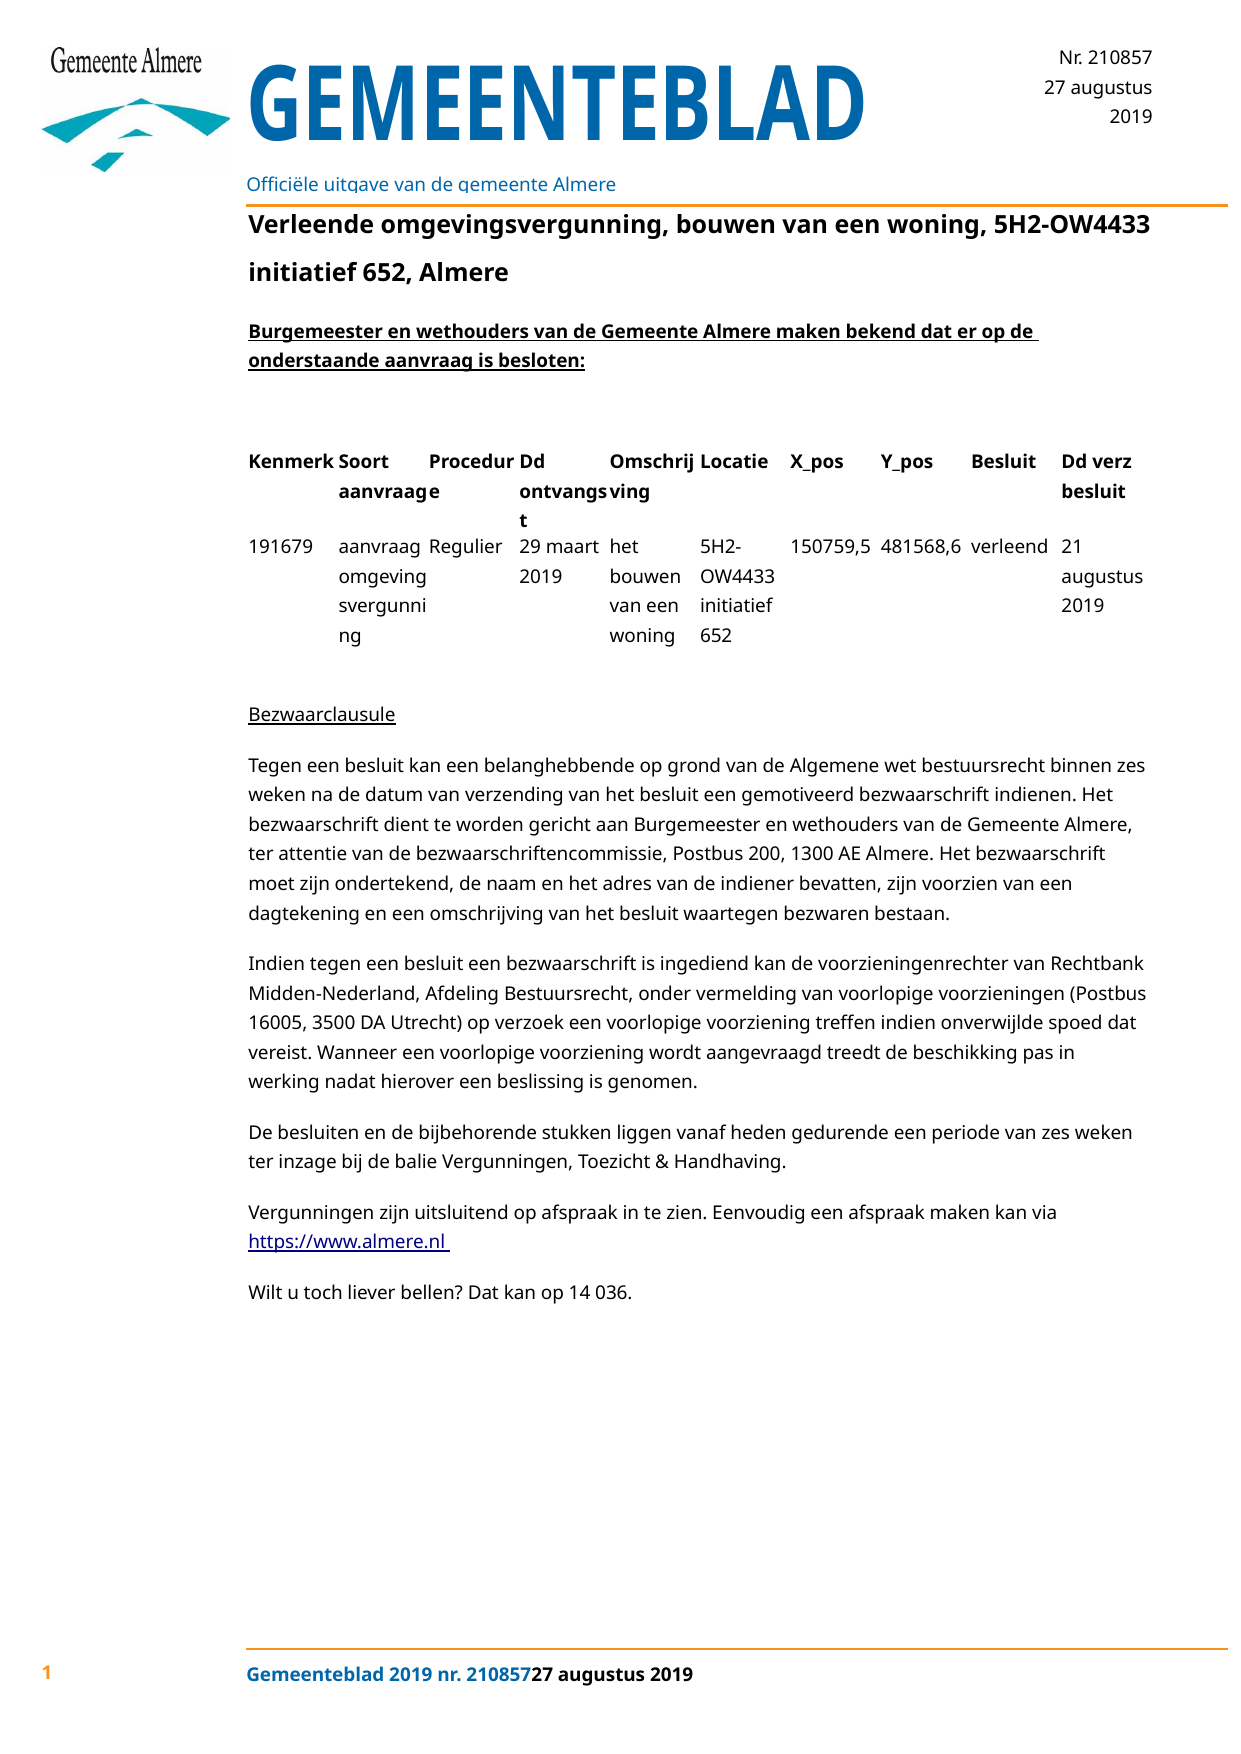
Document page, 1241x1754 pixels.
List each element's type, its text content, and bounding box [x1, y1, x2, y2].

table_header Procedure [429, 449, 519, 533]
table_cell aanvraag omgevingsvergunning [338, 533, 429, 648]
table_header Kenmerk [248, 449, 338, 533]
table_header Dd verz besluit [1061, 449, 1152, 533]
table_header Dd ontvangst [519, 449, 609, 533]
table_cell 21 augustus 2019 [1061, 533, 1152, 648]
table_header Y_pos [881, 449, 971, 533]
text De besluiten en de bijbehorende stukken liggen vanaf heden gedurende een periode van zes weken ter inzage bij de balie Vergunningen, Toezicht & Handhaving. [248, 1119, 1152, 1174]
table_cell het bouwen van een woning [609, 533, 700, 648]
table_cell verleend [971, 533, 1061, 648]
text Bezwaarclausule [248, 701, 1152, 727]
table_cell 481568,6 [881, 533, 971, 648]
table_header Omschrijving [609, 449, 700, 533]
table_header Besluit [971, 449, 1061, 533]
text Vergunningen zijn uitsluitend op afspraak in te zien. Eenvoudig een afspraak maken kan via https://www.almere.nl [248, 1199, 1152, 1254]
table_cell 191679 [248, 533, 338, 648]
table_header X_pos [790, 449, 881, 533]
table_header Soort aanvraag [338, 449, 429, 533]
table_cell Regulier [429, 533, 519, 648]
table_cell 29 maart 2019 [519, 533, 609, 648]
text Tegen een besluit kan een belanghebbende op grond van de Algemene wet bestuursrecht binnen zes weken na de datum van verzending van het besluit een gemotiveerd bezwaarschrift indienen. Het bezwaarschrift dient te worden gericht aan Burgemeester en wethouders van de Gemeente Almere, ter attentie van de bezwaarschriftencommissie, Postbus 200, 1300 AE Almere. Het bezwaarschrift moet zijn ondertekend, de naam en het adres van de indiener bevatten, zijn voorzien van een dagtekening en een omschrijving van het besluit waartegen bezwaren bestaan. [248, 752, 1152, 926]
picture [41, 47, 231, 172]
table_header Locatie [700, 449, 790, 533]
text Verleende omgevingsvergunning, bouwen van een woning, 5H2-OW4433 initiatief 652, Almere [248, 207, 1152, 288]
table_cell 150759,5 [790, 533, 881, 648]
text Wilt u toch liever bellen? Dat kan op 14 036. [248, 1279, 1152, 1305]
table_cell 5H2-OW4433 initiatief 652 [700, 533, 790, 648]
text Indien tegen een besluit een bezwaarschrift is ingediend kan de voorzieningenrechter van Rechtbank Midden-Nederland, Afdeling Bestuursrecht, onder vermelding van voorlopige voorzieningen (Postbus 16005, 3500 DA Utrecht) op verzoek een voorlopige voorziening treffen indien onverwijlde spoed dat vereist. Wanneer een voorlopige voorziening wordt aangevraagd treedt de beschikking pas in werking nadat hierover een beslissing is genomen. [248, 950, 1152, 1094]
text Burgemeester en wethouders van de Gemeente Almere maken bekend dat er op de onderstaande aanvraag is besloten: [248, 318, 1152, 373]
